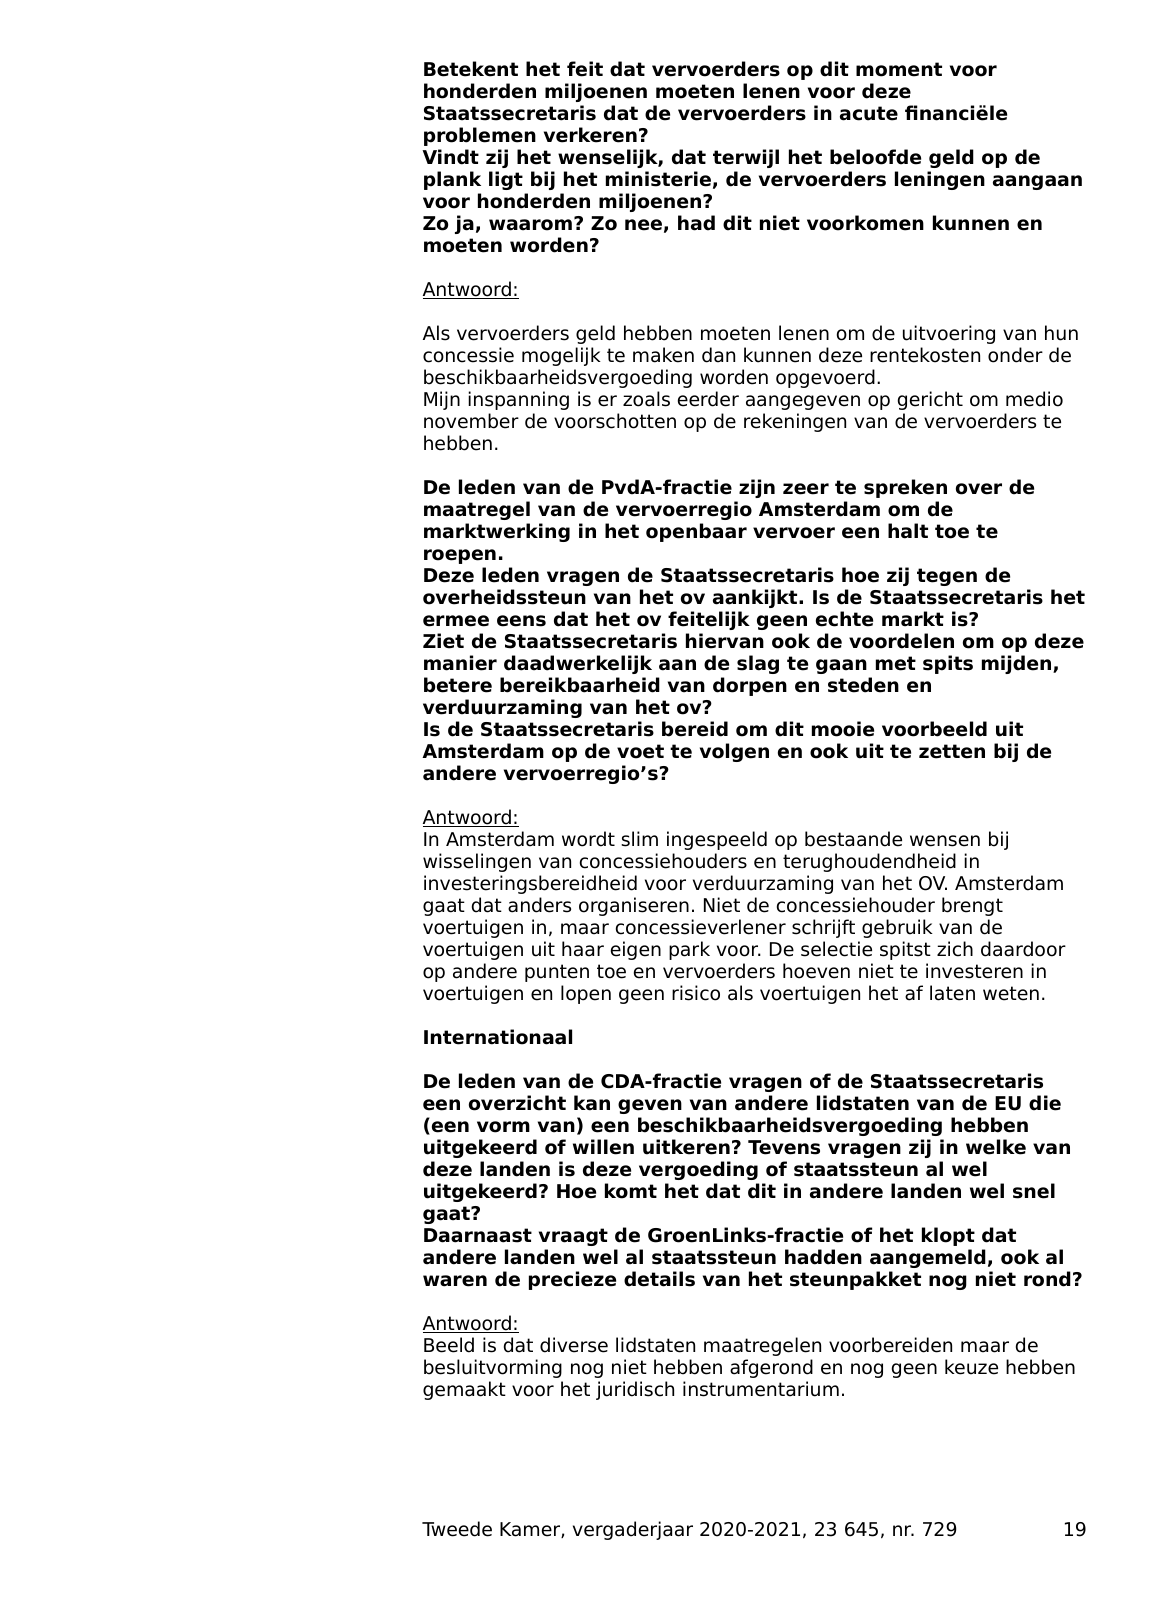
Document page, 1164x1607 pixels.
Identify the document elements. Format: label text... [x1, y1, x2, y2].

text Betekent het feit dat vervoerders op dit moment voor honderden miljoenen moeten lenen voor deze Staatssecretaris dat de vervoerders in acute financiële problemen verkeren? [422, 59, 1087, 147]
subtitle Internationaal [422, 1027, 1087, 1049]
subtitle Antwoord: [422, 807, 1087, 829]
text Mijn inspanning is er zoals eerder aangegeven op gericht om medio november de voorschotten op de rekeningen van de vervoerders te hebben. [422, 389, 1087, 455]
text Is de Staatssecretaris bereid om dit mooie voorbeeld uit Amsterdam op de voet te volgen en ook uit te zetten bij de andere vervoerregio’s? [422, 719, 1087, 785]
text In Amsterdam wordt slim ingespeeld op bestaande wensen bij wisselingen van concessiehouders en terughoudendheid in investeringsbereidheid voor verduurzaming van het OV. Amsterdam gaat dat anders organiseren. Niet de concessiehouder brengt voertuigen in, maar concessieverlener schrijft gebruik van de voertuigen uit haar eigen park voor. De selectie spitst zich daardoor op andere punten toe en vervoerders hoeven niet te investeren in voertuigen en lopen geen risico als voertuigen het af laten weten. [422, 829, 1087, 1005]
text De leden van de PvdA-fractie zijn zeer te spreken over de maatregel van de vervoerregio Amsterdam om de marktwerking in het openbaar vervoer een halt toe te roepen. [422, 477, 1087, 565]
subtitle Antwoord: [422, 279, 1087, 301]
subtitle Antwoord: [422, 1313, 1087, 1335]
text Vindt zij het wenselijk, dat terwijl het beloofde geld op de plank ligt bij het ministerie, de vervoerders leningen aangaan voor honderden miljoenen? [422, 147, 1087, 213]
text Ziet de Staatssecretaris hiervan ook de voordelen om op deze manier daadwerkelijk aan de slag te gaan met spits mijden, betere bereikbaarheid van dorpen en steden en verduurzaming van het ov? [422, 631, 1087, 719]
text Zo ja, waarom? Zo nee, had dit niet voorkomen kunnen en moeten worden? [422, 213, 1087, 257]
text De leden van de CDA-fractie vragen of de Staatssecretaris een overzicht kan geven van andere lidstaten van de EU die (een vorm van) een beschikbaarheidsvergoeding hebben uitgekeerd of willen uitkeren? Tevens vragen zij in welke van deze landen is deze vergoeding of staatssteun al wel uitgekeerd? Hoe komt het dat dit in andere landen wel snel gaat? [422, 1071, 1087, 1225]
text Als vervoerders geld hebben moeten lenen om de uitvoering van hun concessie mogelijk te maken dan kunnen deze rentekosten onder de beschikbaarheidsvergoeding worden opgevoerd. [422, 323, 1087, 389]
text Deze leden vragen de Staatssecretaris hoe zij tegen de overheidssteun van het ov aankijkt. Is de Staatssecretaris het ermee eens dat het ov feitelijk geen echte markt is? [422, 565, 1087, 631]
text Beeld is dat diverse lidstaten maatregelen voorbereiden maar de besluitvorming nog niet hebben afgerond en nog geen keuze hebben gemaakt voor het juridisch instrumentarium. [422, 1335, 1087, 1401]
text Daarnaast vraagt de GroenLinks-fractie of het klopt dat andere landen wel al staatssteun hadden aangemeld, ook al waren de precieze details van het steunpakket nog niet rond? [422, 1225, 1087, 1291]
